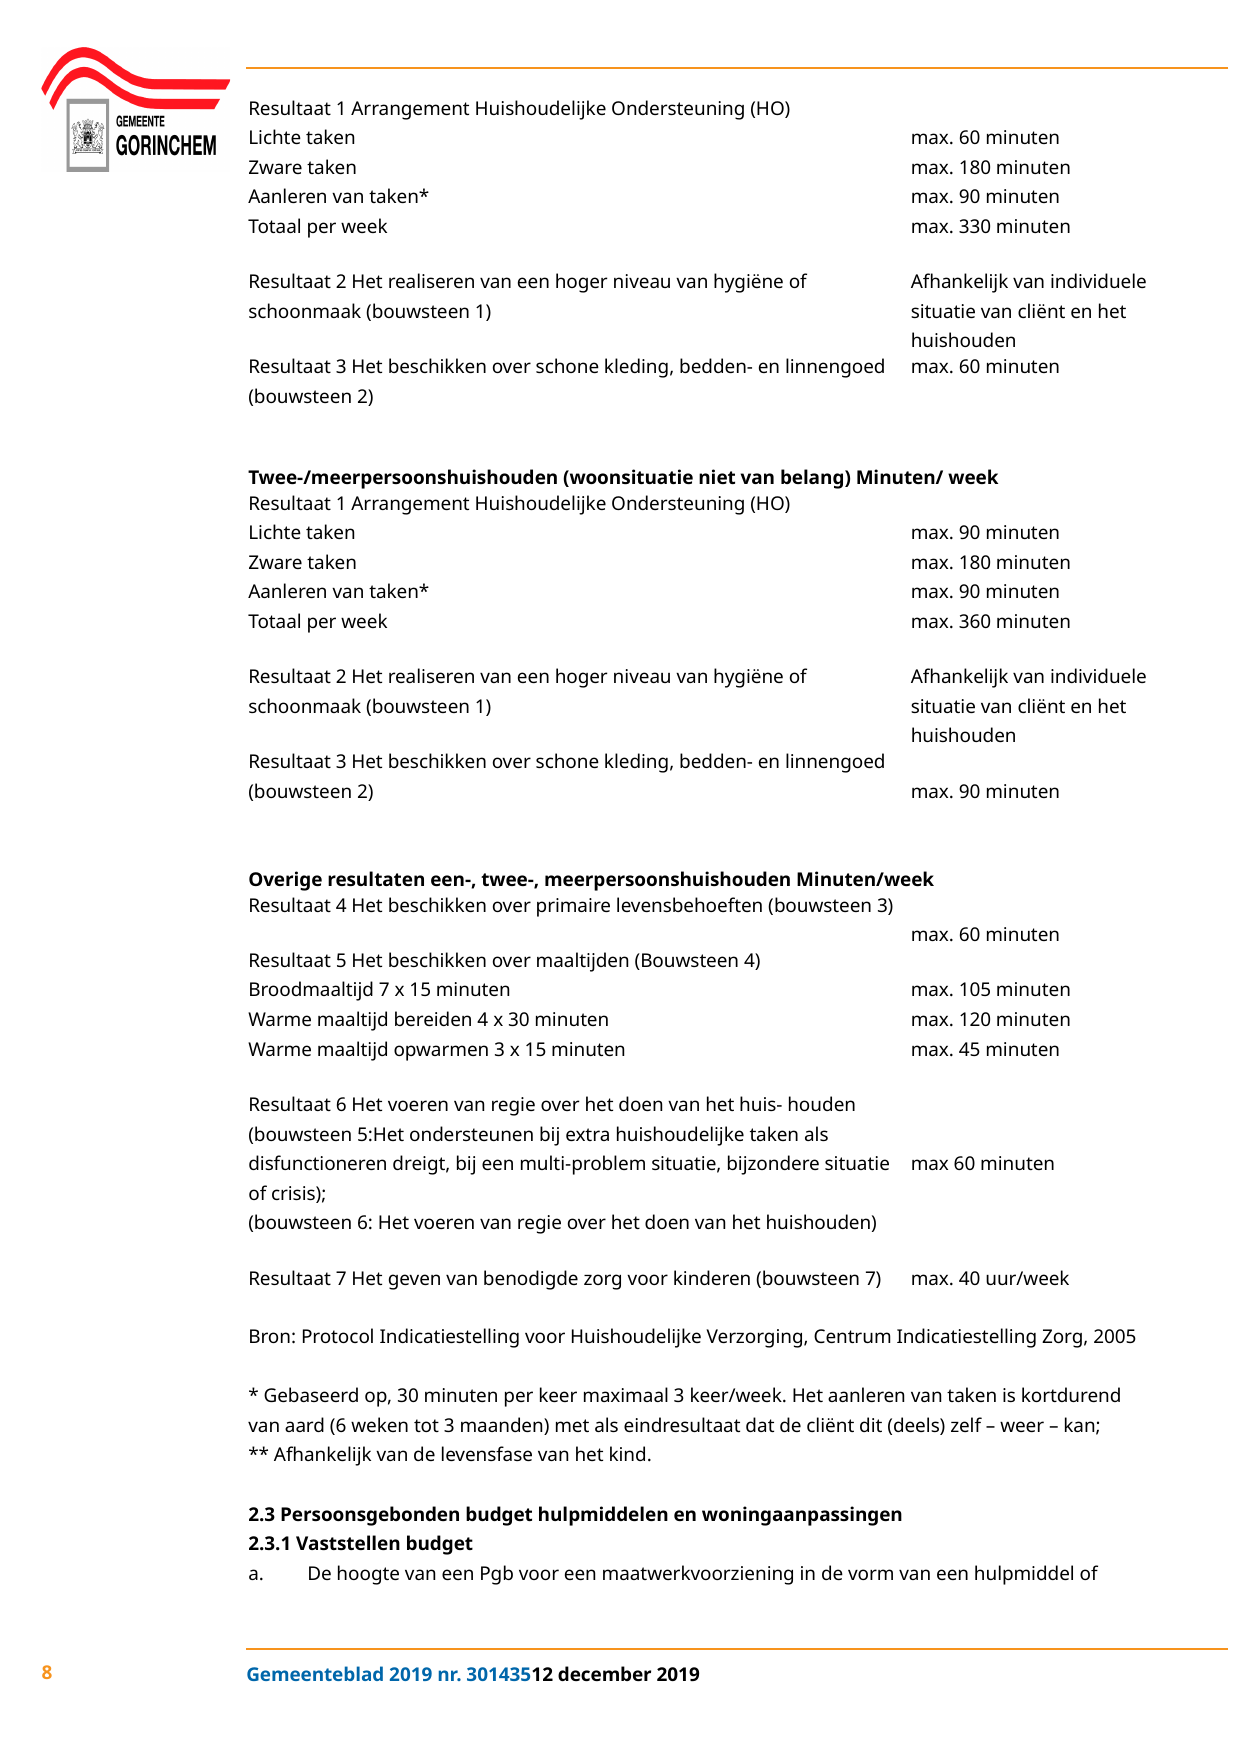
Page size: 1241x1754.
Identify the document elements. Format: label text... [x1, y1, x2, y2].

table_cell Twee-/meerpersoonshuishouden (woonsituatie niet van belang) Minuten/ week [248, 464, 1152, 490]
table_cell Afhankelijk van individuele situatie van cliënt en het huishouden [911, 269, 1152, 353]
table_cell Resultaat 3 Het beschikken over schone kleding, bedden- en linnengoed (bouwsteen 2) [248, 748, 911, 833]
table_cell max. 90 minuten [911, 748, 1152, 833]
text 2.3.1 Vaststellen budget [248, 1530, 1152, 1556]
text Bron: Protocol Indicatiestelling voor Huishoudelijke Verzorging, Centrum Indicatiestelling Zorg, 2005 [248, 1323, 1152, 1349]
table_cell max. 90 minuten max. 180 minuten max. 90 minuten max. 360 minuten [911, 490, 1152, 663]
table_cell Resultaat 7 Het geven van benodigde zorg voor kinderen (bouwsteen 7) [248, 1265, 911, 1291]
table_cell max. 60 minuten [911, 892, 1152, 947]
table_cell max. 105 minuten max. 120 minuten max. 45 minuten [911, 947, 1152, 1091]
table_cell max. 60 minuten max. 180 minuten max. 90 minuten max. 330 minuten [911, 95, 1152, 268]
table_cell Afhankelijk van individuele situatie van cliënt en het huishouden [911, 663, 1152, 748]
text ** Afhankelijk van de levensfase van het kind. [248, 1442, 1152, 1467]
table_header Overige resultaten een-, twee-, meerpersoonshuishouden Minuten/week [248, 866, 1152, 892]
table_cell Resultaat 2 Het realiseren van een hoger niveau van hygiëne of schoonmaak (bouwsteen 1) [248, 269, 911, 353]
table_cell Resultaat 1 Arrangement Huishoudelijke Ondersteuning (HO) Lichte taken Zware taken Aanleren van taken* Totaal per week [248, 95, 911, 268]
text * Gebaseerd op, 30 minuten per keer maximaal 3 keer/week. Het aanleren van taken is kortdurend van aard (6 weken tot 3 maanden) met als eindresultaat dat de cliënt dit (deels) zelf – weer – kan; [248, 1382, 1152, 1438]
table_cell Resultaat 1 Arrangement Huishoudelijke Ondersteuning (HO) Lichte taken Zware taken Aanleren van taken* Totaal per week [248, 490, 911, 663]
picture [41, 47, 231, 172]
table_cell max. 40 uur/week [911, 1265, 1152, 1291]
table_cell Resultaat 4 Het beschikken over primaire levensbehoeften (bouwsteen 3) [248, 892, 911, 947]
table_cell [911, 438, 1152, 464]
table_cell max. 60 minuten [911, 353, 1152, 438]
table_cell Resultaat 2 Het realiseren van een hoger niveau van hygiëne of schoonmaak (bouwsteen 1) [248, 663, 911, 748]
table_cell Resultaat 6 Het voeren van regie over het doen van het huis- houden (bouwsteen 5:Het ondersteunen bij extra huishoudelijke taken als disfunctioneren dreigt, bij een multi-problem situatie, bijzondere situatie of crisis); (bouwsteen 6: Het voeren van regie over het doen van het huishouden) [248, 1091, 911, 1265]
list De hoogte van een Pgb voor een maatwerkvoorziening in de vorm van een hulpmiddel of [248, 1560, 1152, 1586]
table_cell Resultaat 5 Het beschikken over maaltijden (Bouwsteen 4) Broodmaaltijd 7 x 15 minuten Warme maaltijd bereiden 4 x 30 minuten Warme maaltijd opwarmen 3 x 15 minuten [248, 947, 911, 1091]
table_cell max 60 minuten [911, 1091, 1152, 1265]
table_cell [248, 438, 911, 464]
text 2.3 Persoonsgebonden budget hulpmiddelen en woningaanpassingen [248, 1501, 1152, 1527]
table_cell Resultaat 3 Het beschikken over schone kleding, bedden- en linnengoed (bouwsteen 2) [248, 353, 911, 438]
